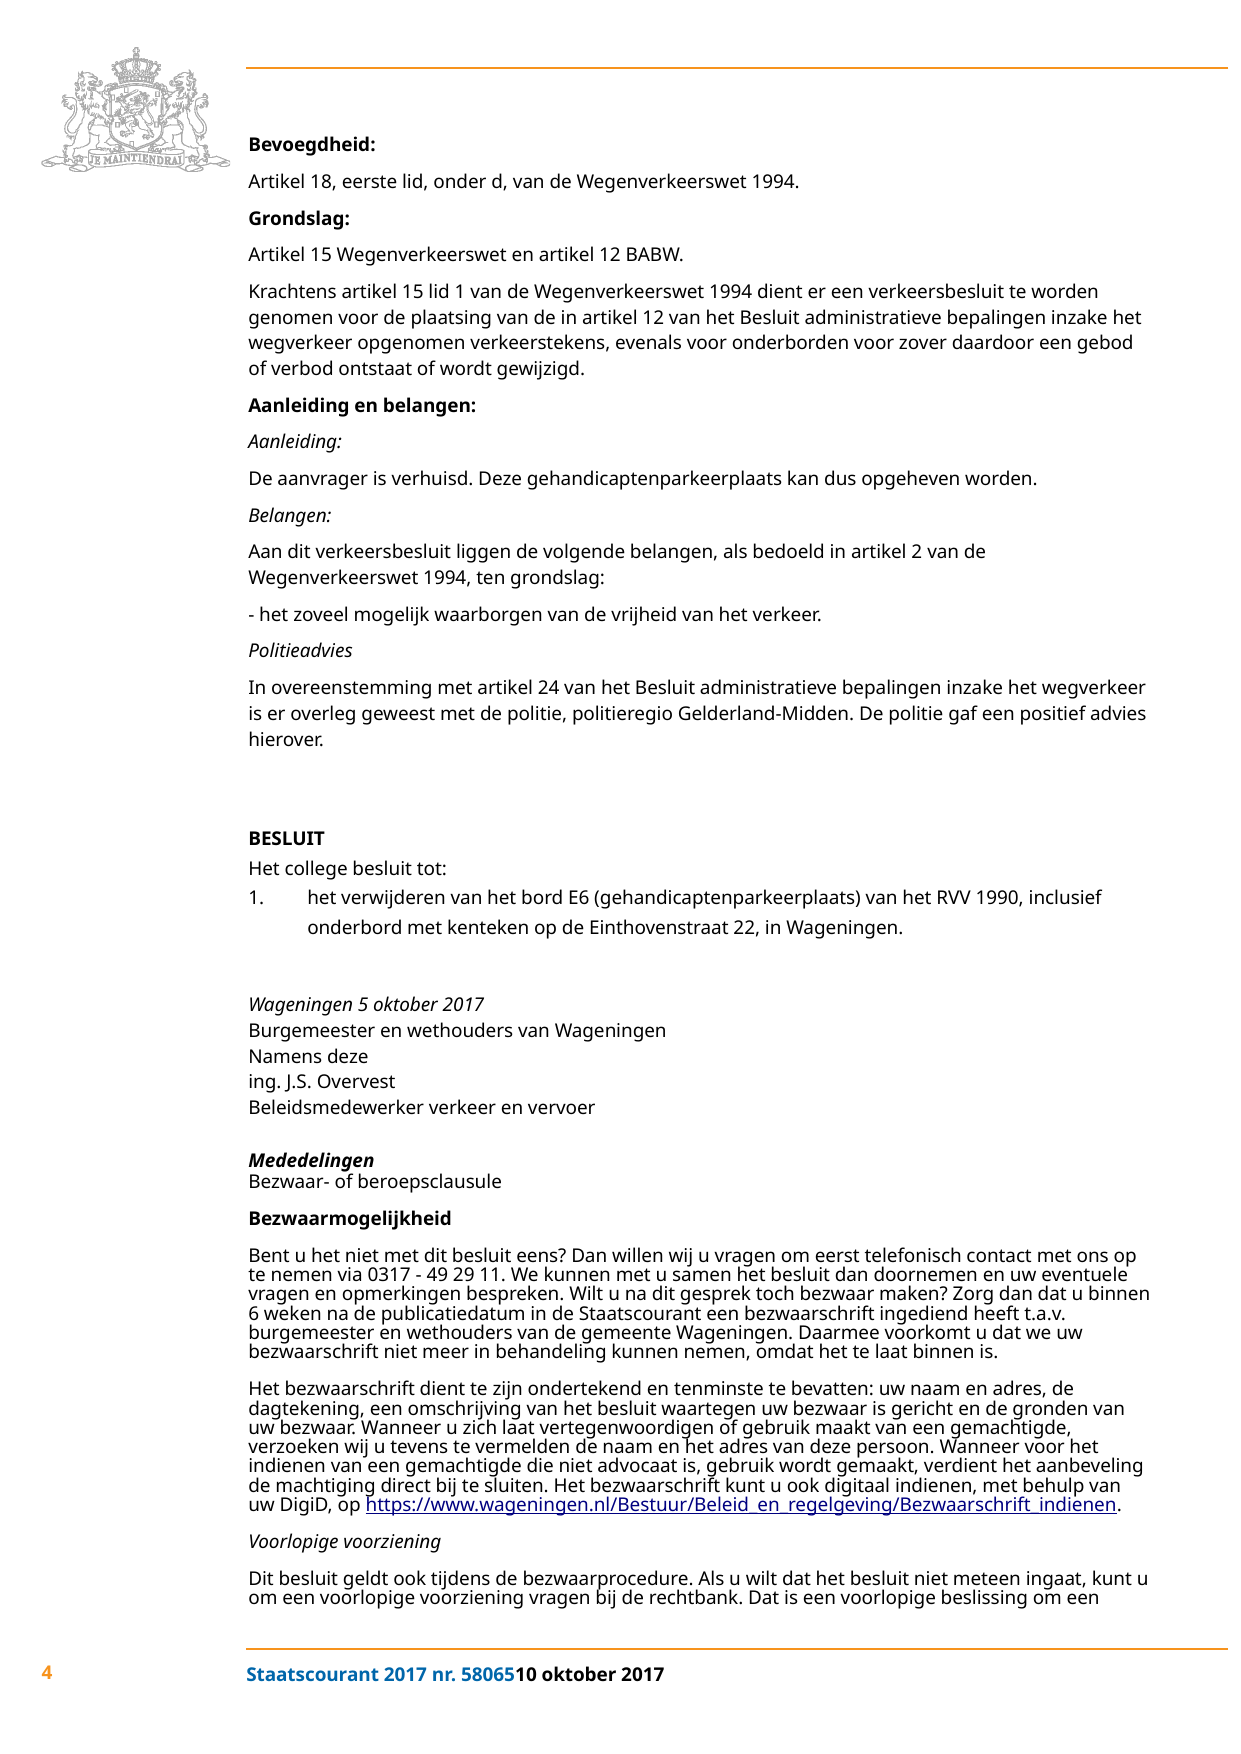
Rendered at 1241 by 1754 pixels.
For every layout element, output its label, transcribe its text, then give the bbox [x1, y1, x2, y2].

text Aanleiding: [248, 429, 1152, 454]
text BESLUIT [248, 825, 1152, 851]
text Voorlopige voorziening [248, 1533, 1152, 1552]
text Bevoegdheid: [248, 131, 1152, 157]
text Belangen: [248, 502, 1152, 528]
text Krachtens artikel 15 lid 1 van de Wegenverkeerswet 1994 dient er een verkeersbesluit te worden genomen voor de plaatsing van de in artikel 12 van het Besluit administratieve bepalingen inzake het wegverkeer opgenomen verkeerstekens, evenals voor onderborden voor zover daardoor een gebod of verbod ontstaat of wordt gewijzigd. [248, 278, 1152, 381]
text Bezwaar- of beroepsclausule [248, 1173, 1152, 1192]
text Bezwaarmogelijkheid [248, 1210, 1152, 1229]
text Aanleiding en belangen: [248, 392, 1152, 418]
text De aanvrager is verhuisd. Deze gehandicaptenparkeerplaats kan dus opgeheven worden. [248, 465, 1152, 491]
text Beleidsmedewerker verkeer en vervoer [248, 1094, 1152, 1120]
text Burgemeester en wethouders van Wageningen [248, 1017, 1152, 1043]
text Bent u het niet met dit besluit eens? Dan willen wij u vragen om eerst telefonisch contact met ons op te nemen via 0317 - 49 29 11. We kunnen met u samen het besluit dan doornemen en uw eventuele vragen en opmerkingen bespreken. Wilt u na dit gesprek toch bezwaar maken? Zorg dan dat u binnen 6 weken na de publicatiedatum in de Staatscourant een bezwaarschrift ingediend heeft t.a.v. burgemeester en wethouders van de gemeente Wageningen. Daarmee voorkomt u dat we uw bezwaarschrift niet meer in behandeling kunnen nemen, omdat het te laat binnen is. [248, 1247, 1152, 1362]
picture [41, 47, 231, 172]
text Het bezwaarschrift dient te zijn ondertekend en tenminste te bevatten: uw naam en adres, de dagtekening, een omschrijving van het besluit waartegen uw bezwaar is gericht en de gronden van uw bezwaar. Wanneer u zich laat vertegenwoordigen of gebruik maakt van een gemachtigde, verzoeken wij u tevens te vermelden de naam en het adres van deze persoon. Wanneer voor het indienen van een gemachtigde die niet advocaat is, gebruik wordt gemaakt, verdient het aanbeveling de machtiging direct bij te sluiten. Het bezwaarschrift kunt u ook digitaal indienen, met behulp van uw DigiD, op https://www.wageningen.nl/Bestuur/Beleid_en_regelgeving/Bezwaarschrift_indienen. [248, 1380, 1152, 1515]
text Namens deze [248, 1043, 1152, 1068]
text Wageningen 5 oktober 2017 [248, 991, 1152, 1017]
text Aan dit verkeersbesluit liggen de volgende belangen, als bedoeld in artikel 2 van de Wegenverkeerswet 1994, ten grondslag: [248, 539, 1152, 590]
list het verwijderen van het bord E6 (gehandicaptenparkeerplaats) van het RVV 1990, inclusief onderbord met kenteken op de Einthovenstraat 22, in Wageningen. [248, 884, 1152, 940]
text Politieadvies [248, 638, 1152, 663]
text Artikel 18, eerste lid, onder d, van de Wegenverkeerswet 1994. [248, 168, 1152, 194]
text Grondslag: [248, 205, 1152, 231]
text Het college besluit tot: [248, 855, 1152, 881]
text Mededelingen [248, 1147, 1152, 1173]
text ing. J.S. Overvest [248, 1068, 1152, 1094]
text In overeenstemming met artikel 24 van het Besluit administratieve bepalingen inzake het wegverkeer is er overleg geweest met de politie, politieregio Gelderland-Midden. De politie gaf een positief advies hierover. [248, 674, 1152, 752]
text - het zoveel mogelijk waarborgen van de vrijheid van het verkeer. [248, 601, 1152, 627]
text Artikel 15 Wegenverkeerswet en artikel 12 BABW. [248, 241, 1152, 267]
text Dit besluit geldt ook tijdens de bezwaarprocedure. Als u wilt dat het besluit niet meteen ingaat, kunt u om een voorlopige voorziening vragen bij de rechtbank. Dat is een voorlopige beslissing om een [248, 1570, 1152, 1608]
